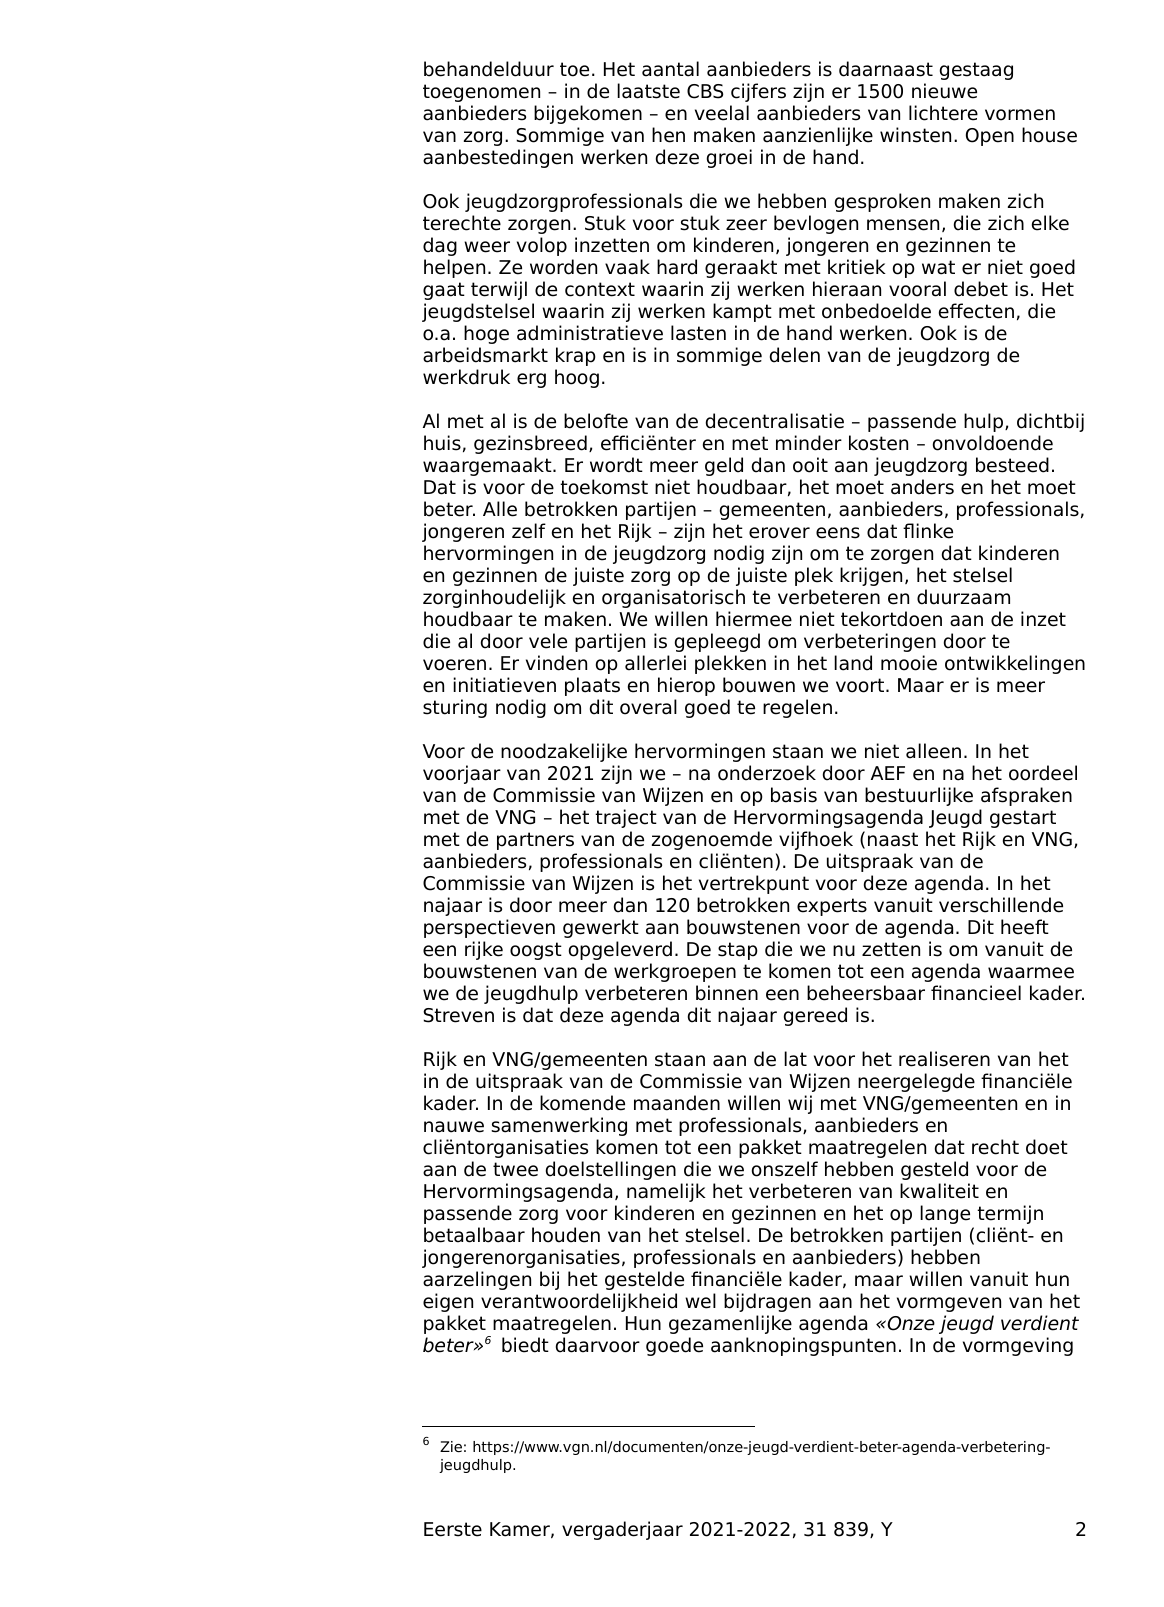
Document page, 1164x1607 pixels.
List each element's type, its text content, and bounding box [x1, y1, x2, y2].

text Voor de noodzakelijke hervormingen staan we niet alleen. In het voorjaar van 2021 zijn we – na onderzoek door AEF en na het oordeel van de Commissie van Wijzen en op basis van bestuurlijke afspraken met de VNG – het traject van de Hervormingsagenda Jeugd gestart met de partners van de zogenoemde vijfhoek (naast het Rijk en VNG, aanbieders, professionals en cliënten). De uitspraak van de Commissie van Wijzen is het vertrekpunt voor deze agenda. In het najaar is door meer dan 120 betrokken experts vanuit verschillende perspectieven gewerkt aan bouwstenen voor de agenda. Dit heeft een rijke oogst opgeleverd. De stap die we nu zetten is om vanuit de bouwstenen van de werkgroepen te komen tot een agenda waarmee we de jeugdhulp verbeteren binnen een beheersbaar financieel kader. Streven is dat deze agenda dit najaar gereed is. [422, 741, 1087, 1027]
text Rijk en VNG/gemeenten staan aan de lat voor het realiseren van het in de uitspraak van de Commissie van Wijzen neergelegde financiële kader. In de komende maanden willen wij met VNG/gemeenten en in nauwe samenwerking met professionals, aanbieders en cliëntorganisaties komen tot een pakket maatregelen dat recht doet aan de twee doelstellingen die we onszelf hebben gesteld voor de Hervormingsagenda, namelijk het verbeteren van kwaliteit en passende zorg voor kinderen en gezinnen en het op lange termijn betaalbaar houden van het stelsel. De betrokken partijen (cliënt- en jongerenorganisaties, professionals en aanbieders) hebben aarzelingen bij het gestelde financiële kader, maar willen vanuit hun eigen verantwoordelijkheid wel bijdragen aan het vormgeven van het pakket maatregelen. Hun gezamenlijke agenda «Onze jeugd verdient beter» biedt daarvoor goede aanknopingspunten. In de vormgeving [422, 1049, 1087, 1357]
text Al met al is de belofte van de decentralisatie – passende hulp, dichtbij huis, gezinsbreed, efficiënter en met minder kosten – onvoldoende waargemaakt. Er wordt meer geld dan ooit aan jeugdzorg besteed. Dat is voor de toekomst niet houdbaar, het moet anders en het moet beter. Alle betrokken partijen – gemeenten, aanbieders, professionals, jongeren zelf en het Rijk – zijn het erover eens dat flinke hervormingen in de jeugdzorg nodig zijn om te zorgen dat kinderen en gezinnen de juiste zorg op de juiste plek krijgen, het stelsel zorginhoudelijk en organisatorisch te verbeteren en duurzaam houdbaar te maken. We willen hiermee niet tekortdoen aan de inzet die al door vele partijen is gepleegd om verbeteringen door te voeren. Er vinden op allerlei plekken in het land mooie ontwikkelingen en initiatieven plaats en hierop bouwen we voort. Maar er is meer sturing nodig om dit overal goed te regelen. [422, 411, 1087, 719]
text Zie: https://www.vgn.nl/documenten/onze-jeugd-verdient-beter-agenda-verbetering-jeugdhulp. [422, 1435, 1087, 1474]
text behandelduur toe. Het aantal aanbieders is daarnaast gestaag toegenomen – in de laatste CBS cijfers zijn er 1500 nieuwe aanbieders bijgekomen – en veelal aanbieders van lichtere vormen van zorg. Sommige van hen maken aanzienlijke winsten. Open house aanbestedingen werken deze groei in de hand. [422, 59, 1087, 169]
text Ook jeugdzorgprofessionals die we hebben gesproken maken zich terechte zorgen. Stuk voor stuk zeer bevlogen mensen, die zich elke dag weer volop inzetten om kinderen, jongeren en gezinnen te helpen. Ze worden vaak hard geraakt met kritiek op wat er niet goed gaat terwijl de context waarin zij werken hieraan vooral debet is. Het jeugdstelsel waarin zij werken kampt met onbedoelde effecten, die o.a. hoge administratieve lasten in de hand werken. Ook is de arbeidsmarkt krap en is in sommige delen van de jeugdzorg de werkdruk erg hoog. [422, 191, 1087, 389]
